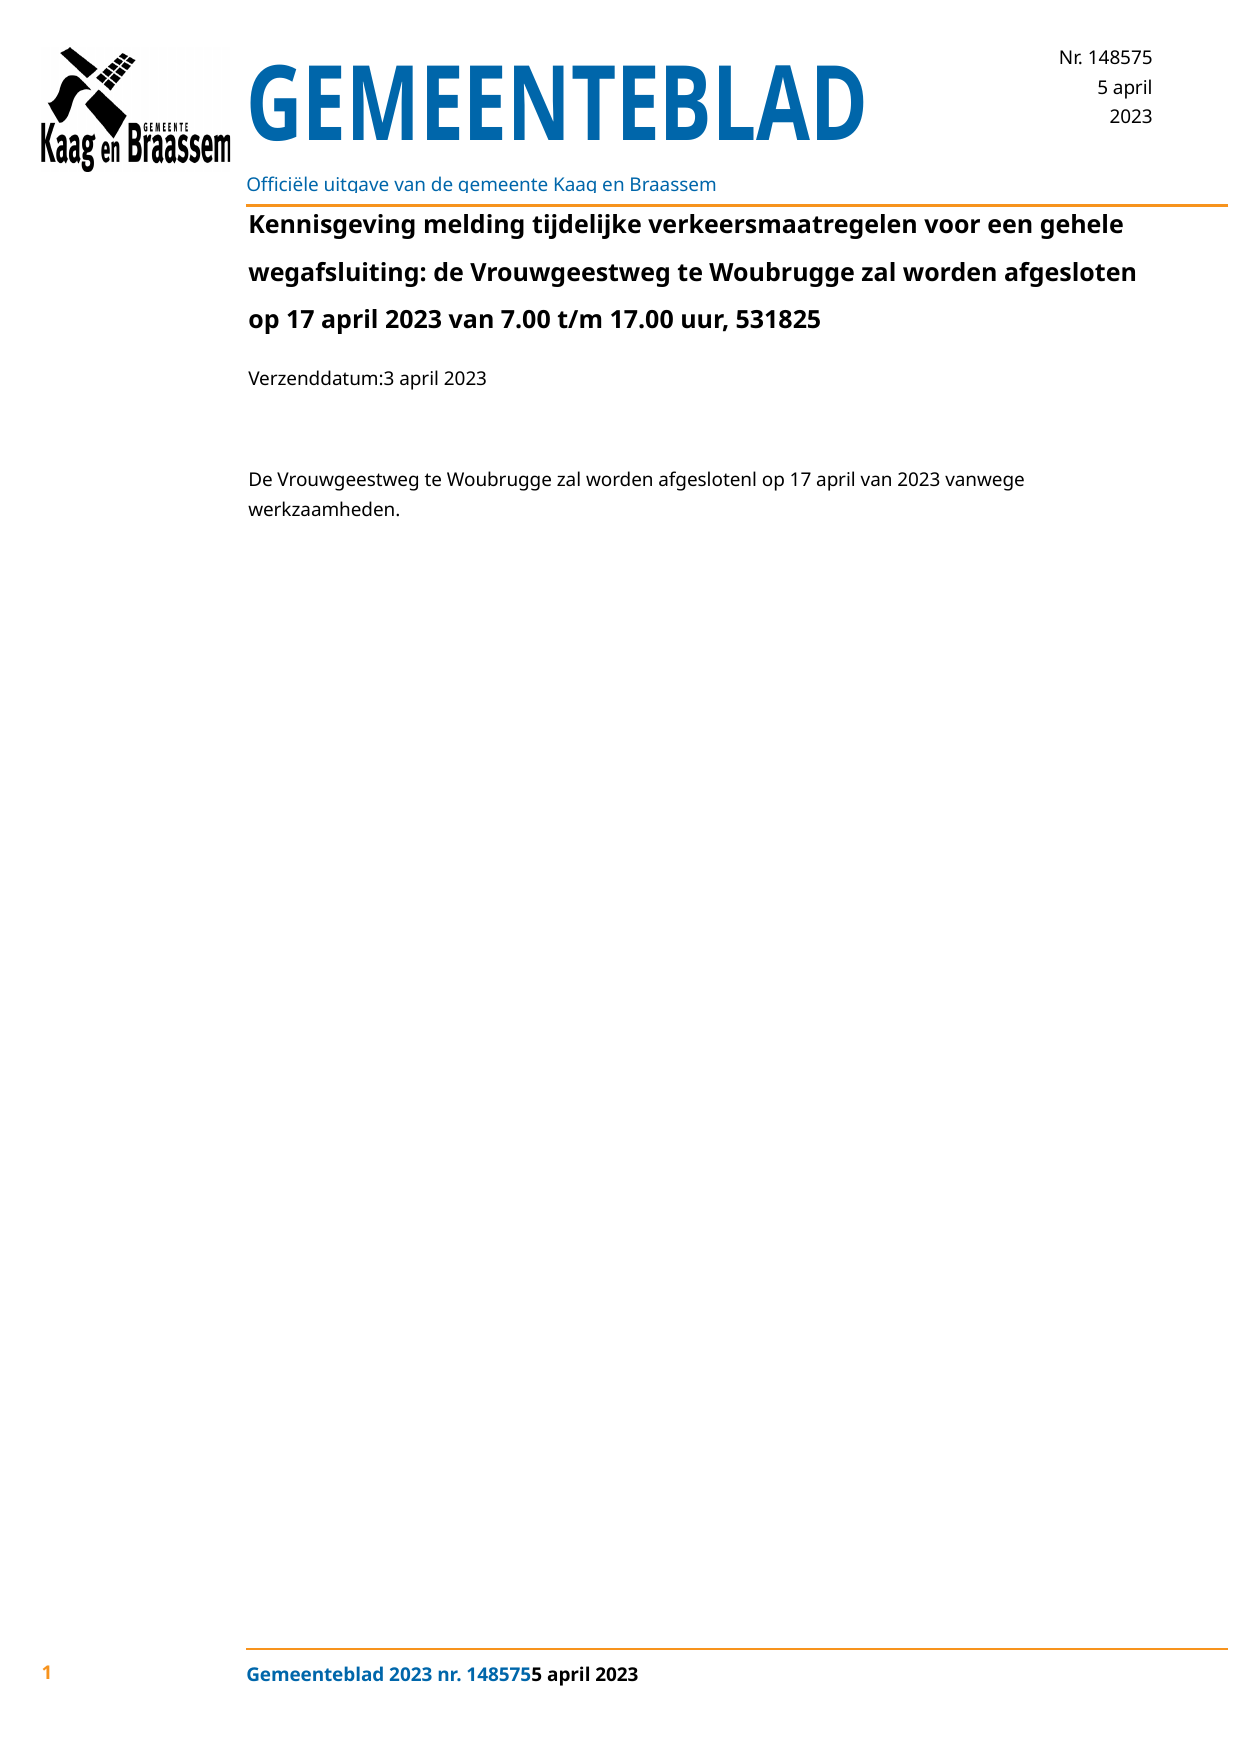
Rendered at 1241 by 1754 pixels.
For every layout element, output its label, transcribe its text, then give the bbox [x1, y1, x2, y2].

text Kennisgeving melding tijdelijke verkeersmaatregelen voor een gehele wegafsluiting: de Vrouwgeestweg te Woubrugge zal worden afgesloten op 17 april 2023 van 7.00 t/m 17.00 uur, 531825 [248, 207, 1152, 336]
picture [41, 47, 231, 172]
text De Vrouwgeestweg te Woubrugge zal worden afgeslotenl op 17 april van 2023 vanwege werkzaamheden. [248, 466, 1152, 522]
text Verzenddatum:3 april 2023 [248, 366, 1152, 391]
